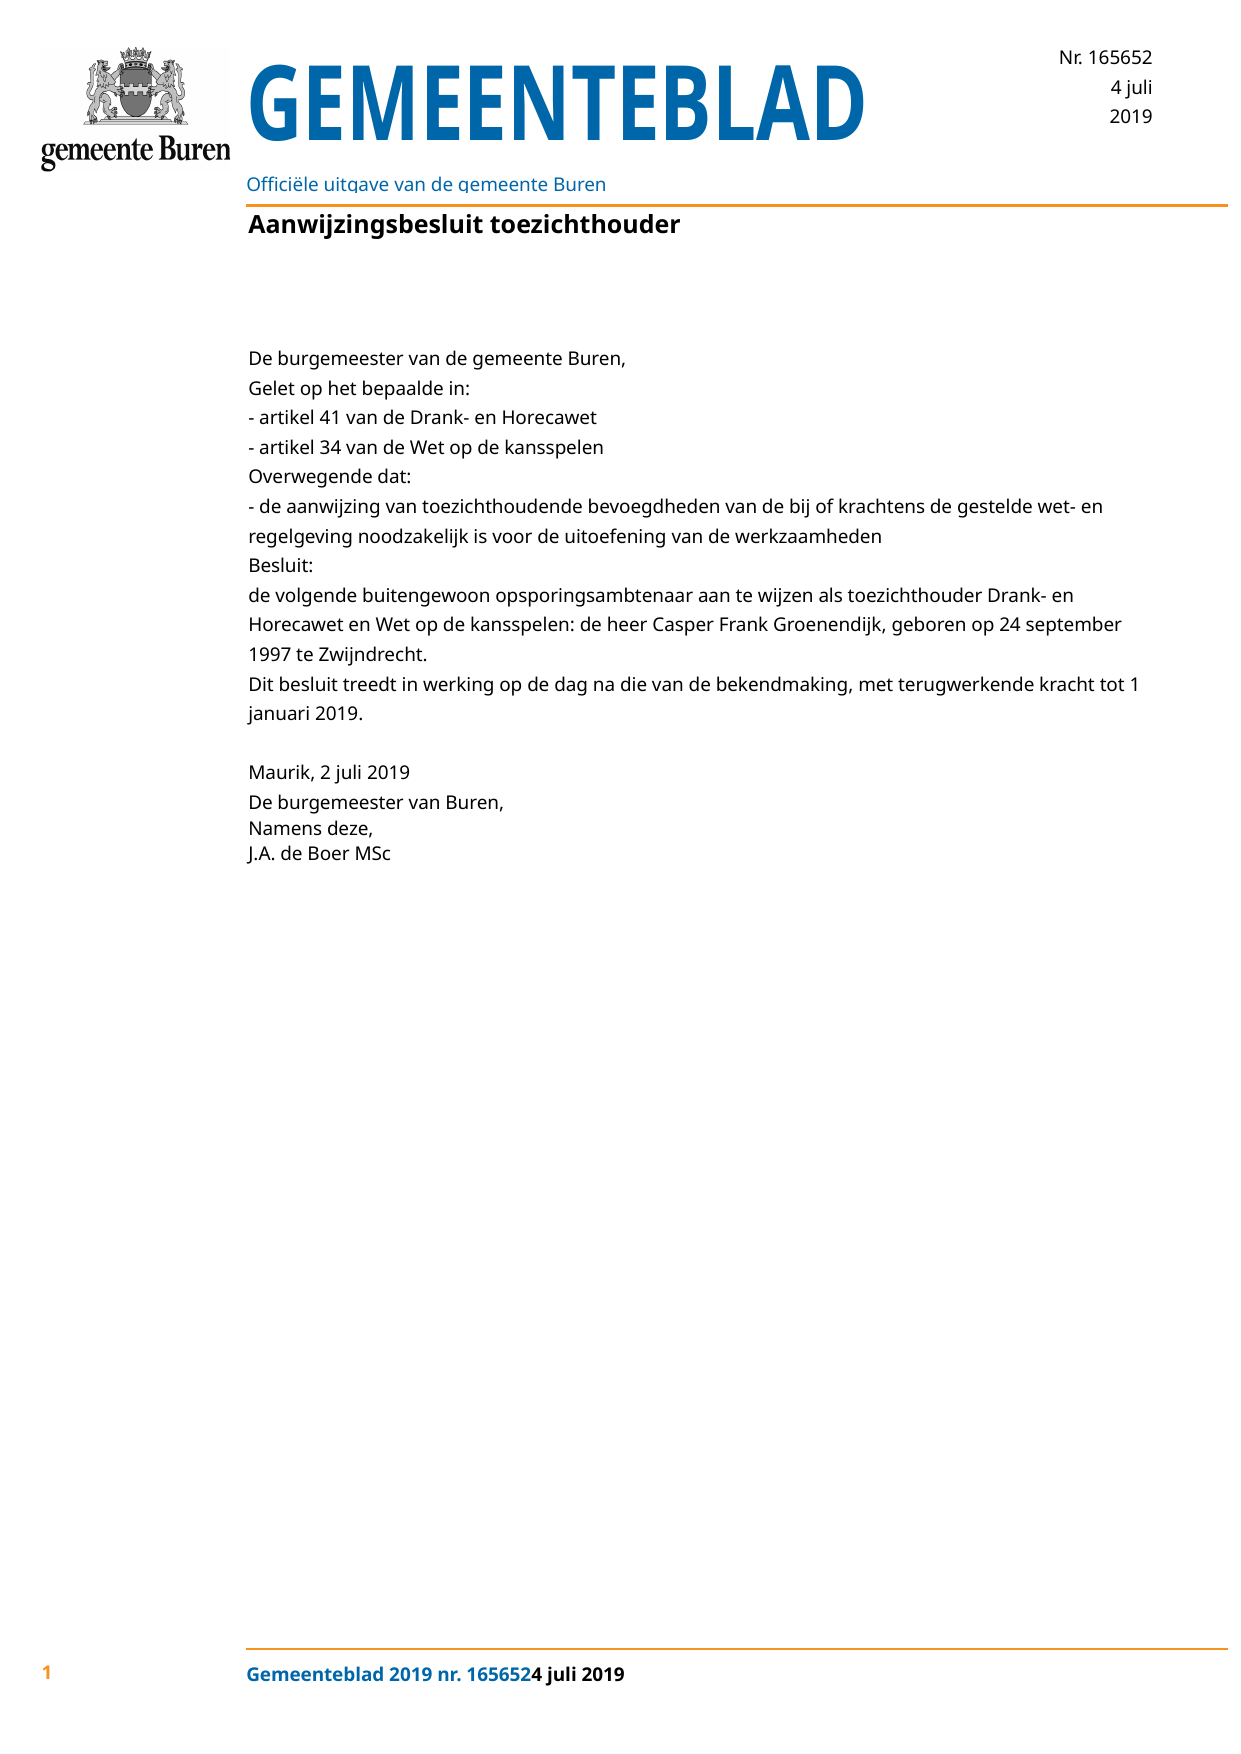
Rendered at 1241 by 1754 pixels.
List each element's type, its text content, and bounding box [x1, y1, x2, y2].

text - de aanwijzing van toezichthoudende bevoegdheden van de bij of krachtens de gestelde wet- en regelgeving noodzakelijk is voor de uitoefening van de werkzaamheden [248, 493, 1152, 548]
text Gelet op het bepaalde in: [248, 375, 1152, 401]
text Namens deze, [248, 815, 1152, 841]
text Besluit: [248, 552, 1152, 578]
text de volgende buitengewoon opsporingsambtenaar aan te wijzen als toezichthouder Drank- en Horecawet en Wet op de kansspelen: de heer Casper Frank Groenendijk, geboren op 24 september 1997 te Zwijndrecht. [248, 582, 1152, 667]
text De burgemeester van Buren, [248, 789, 1152, 815]
text - artikel 34 van de Wet op de kansspelen [248, 434, 1152, 460]
text J.A. de Boer MSc [248, 841, 1152, 866]
text - artikel 41 van de Drank- en Horecawet [248, 404, 1152, 430]
text Overwegende dat: [248, 464, 1152, 489]
text Dit besluit treedt in werking op de dag na die van de bekendmaking, met terugwerkende kracht tot 1 januari 2019. [248, 671, 1152, 726]
picture [41, 47, 231, 172]
text Maurik, 2 juli 2019 [248, 759, 1152, 785]
text De burgemeester van de gemeente Buren, [248, 345, 1152, 371]
text Aanwijzingsbesluit toezichthouder [248, 207, 1152, 241]
